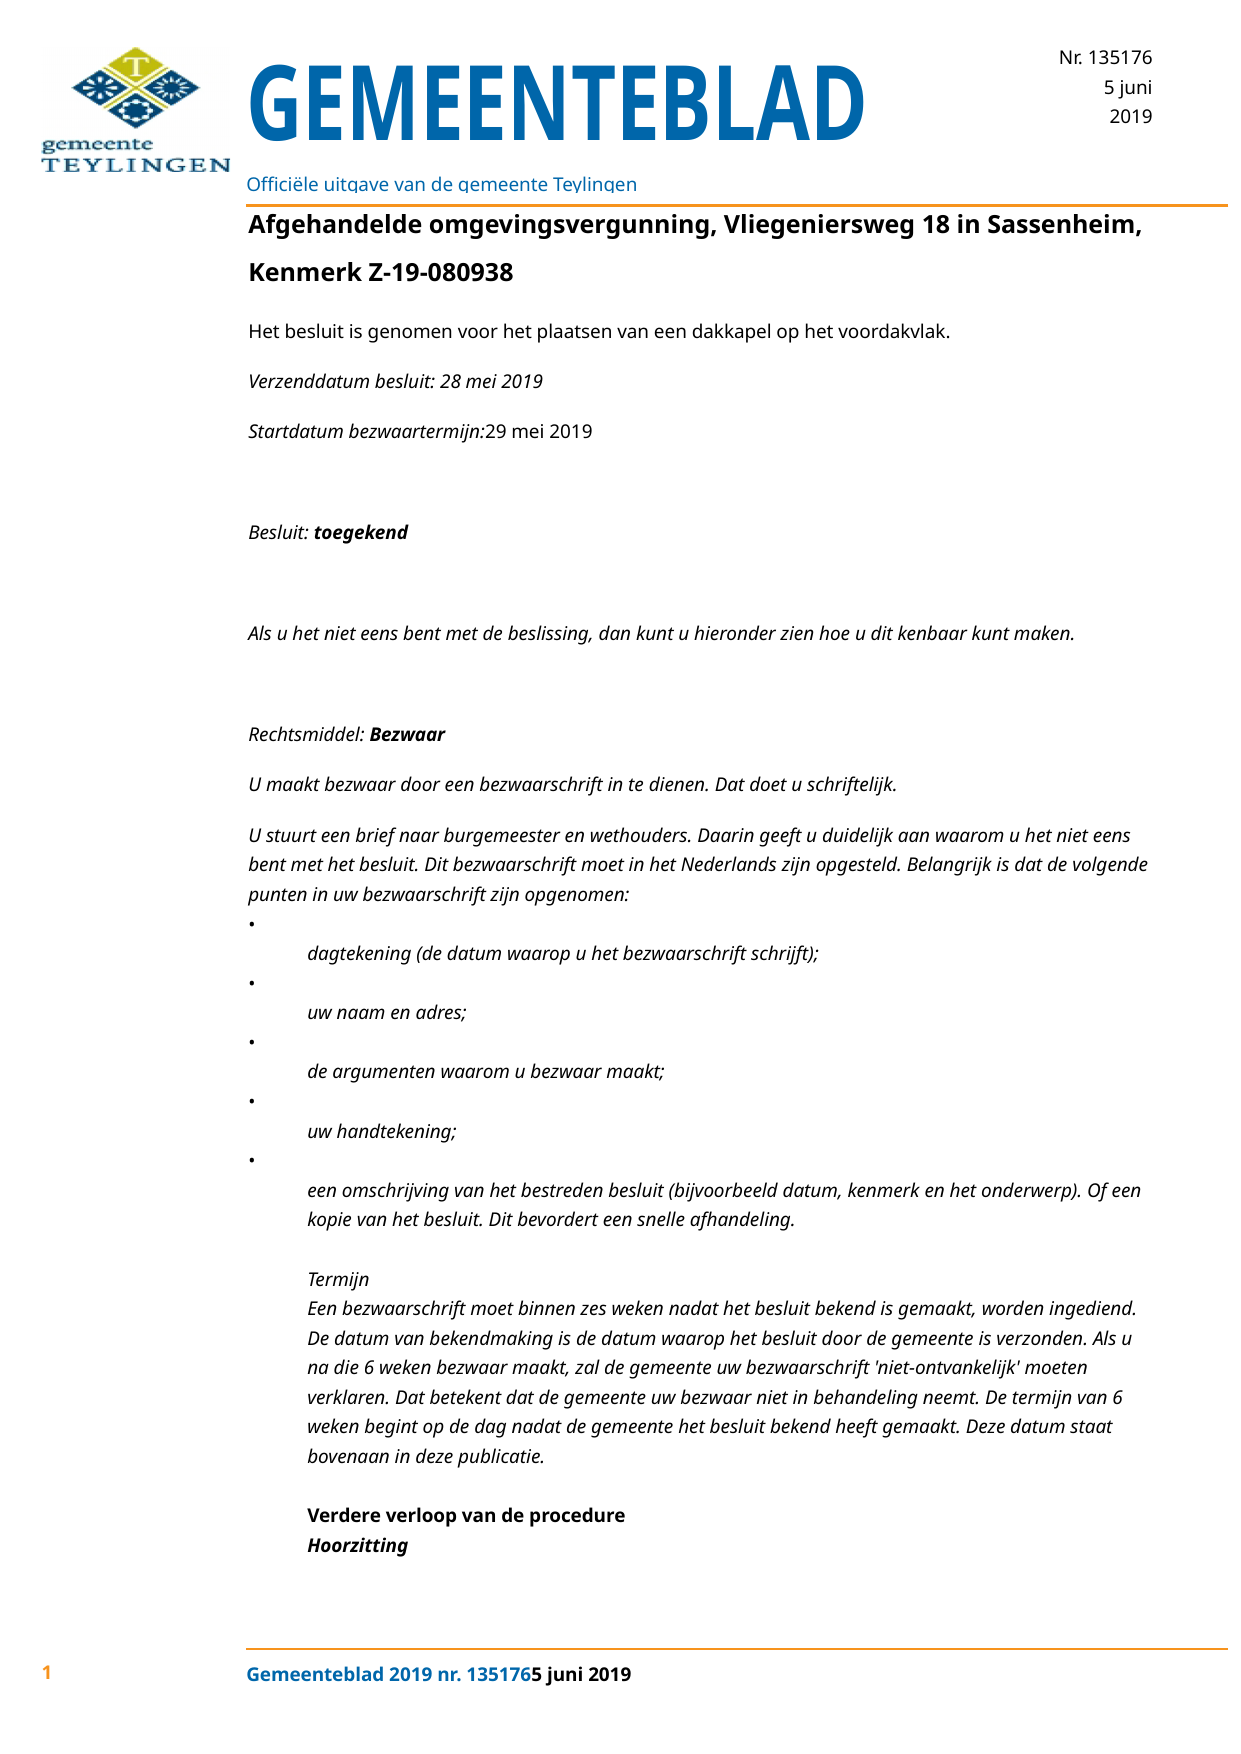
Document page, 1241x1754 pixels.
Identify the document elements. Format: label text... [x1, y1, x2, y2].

text Besluit: toegekend [248, 519, 1152, 545]
text U maakt bezwaar door een bezwaarschrift in te dienen. Dat doet u schriftelijk. [248, 772, 1152, 797]
list Termijn [248, 1266, 1152, 1292]
list uw naam en adres; [248, 999, 1152, 1025]
text Startdatum bezwaartermijn:29 mei 2019 [248, 419, 1152, 444]
list Hoorzitting [248, 1532, 1152, 1558]
text U stuurt een brief naar burgemeester en wethouders. Daarin geeft u duidelijk aan waarom u het niet eens bent met het besluit. Dit bezwaarschrift moet in het Nederlands zijn opgesteld. Belangrijk is dat de volgende punten in uw bezwaarschrift zijn opgenomen: [248, 822, 1152, 907]
text Afgehandelde omgevingsvergunning, Vliegeniersweg 18 in Sassenheim, Kenmerk Z-19-080938 [248, 207, 1152, 288]
list dagtekening (de datum waarop u het bezwaarschrift schrijft); [248, 940, 1152, 966]
text Als u het niet eens bent met de beslissing, dan kunt u hieronder zien hoe u dit kenbaar kunt maken. [248, 620, 1152, 646]
list Een bezwaarschrift moet binnen zes weken nadat het besluit bekend is gemaakt, worden ingediend. De datum van bekendmaking is de datum waarop het besluit door de gemeente is verzonden. Als u na die 6 weken bezwaar maakt, zal de gemeente uw bezwaarschrift 'niet-ontvankelijk' moeten verklaren. Dat betekent dat de gemeente uw bezwaar niet in behandeling neemt. De termijn van 6 weken begint op de dag nadat de gemeente het besluit bekend heeft gemaakt. Deze datum staat bovenaan in deze publicatie. [248, 1295, 1152, 1469]
text Rechtsmiddel: Bezwaar [248, 721, 1152, 747]
picture [41, 47, 231, 172]
list Verdere verloop van de procedure [248, 1502, 1152, 1528]
text Verzenddatum besluit: 28 mei 2019 [248, 368, 1152, 394]
list uw handtekening; [248, 1118, 1152, 1144]
list een omschrijving van het bestreden besluit (bijvoorbeeld datum, kenmerk en het onderwerp). Of een kopie van het besluit. Dit bevordert een snelle afhandeling. [248, 1177, 1152, 1232]
list de argumenten waarom u bezwaar maakt; [248, 1059, 1152, 1084]
text Het besluit is genomen voor het plaatsen van een dakkapel op het voordakvlak. [248, 318, 1152, 344]
